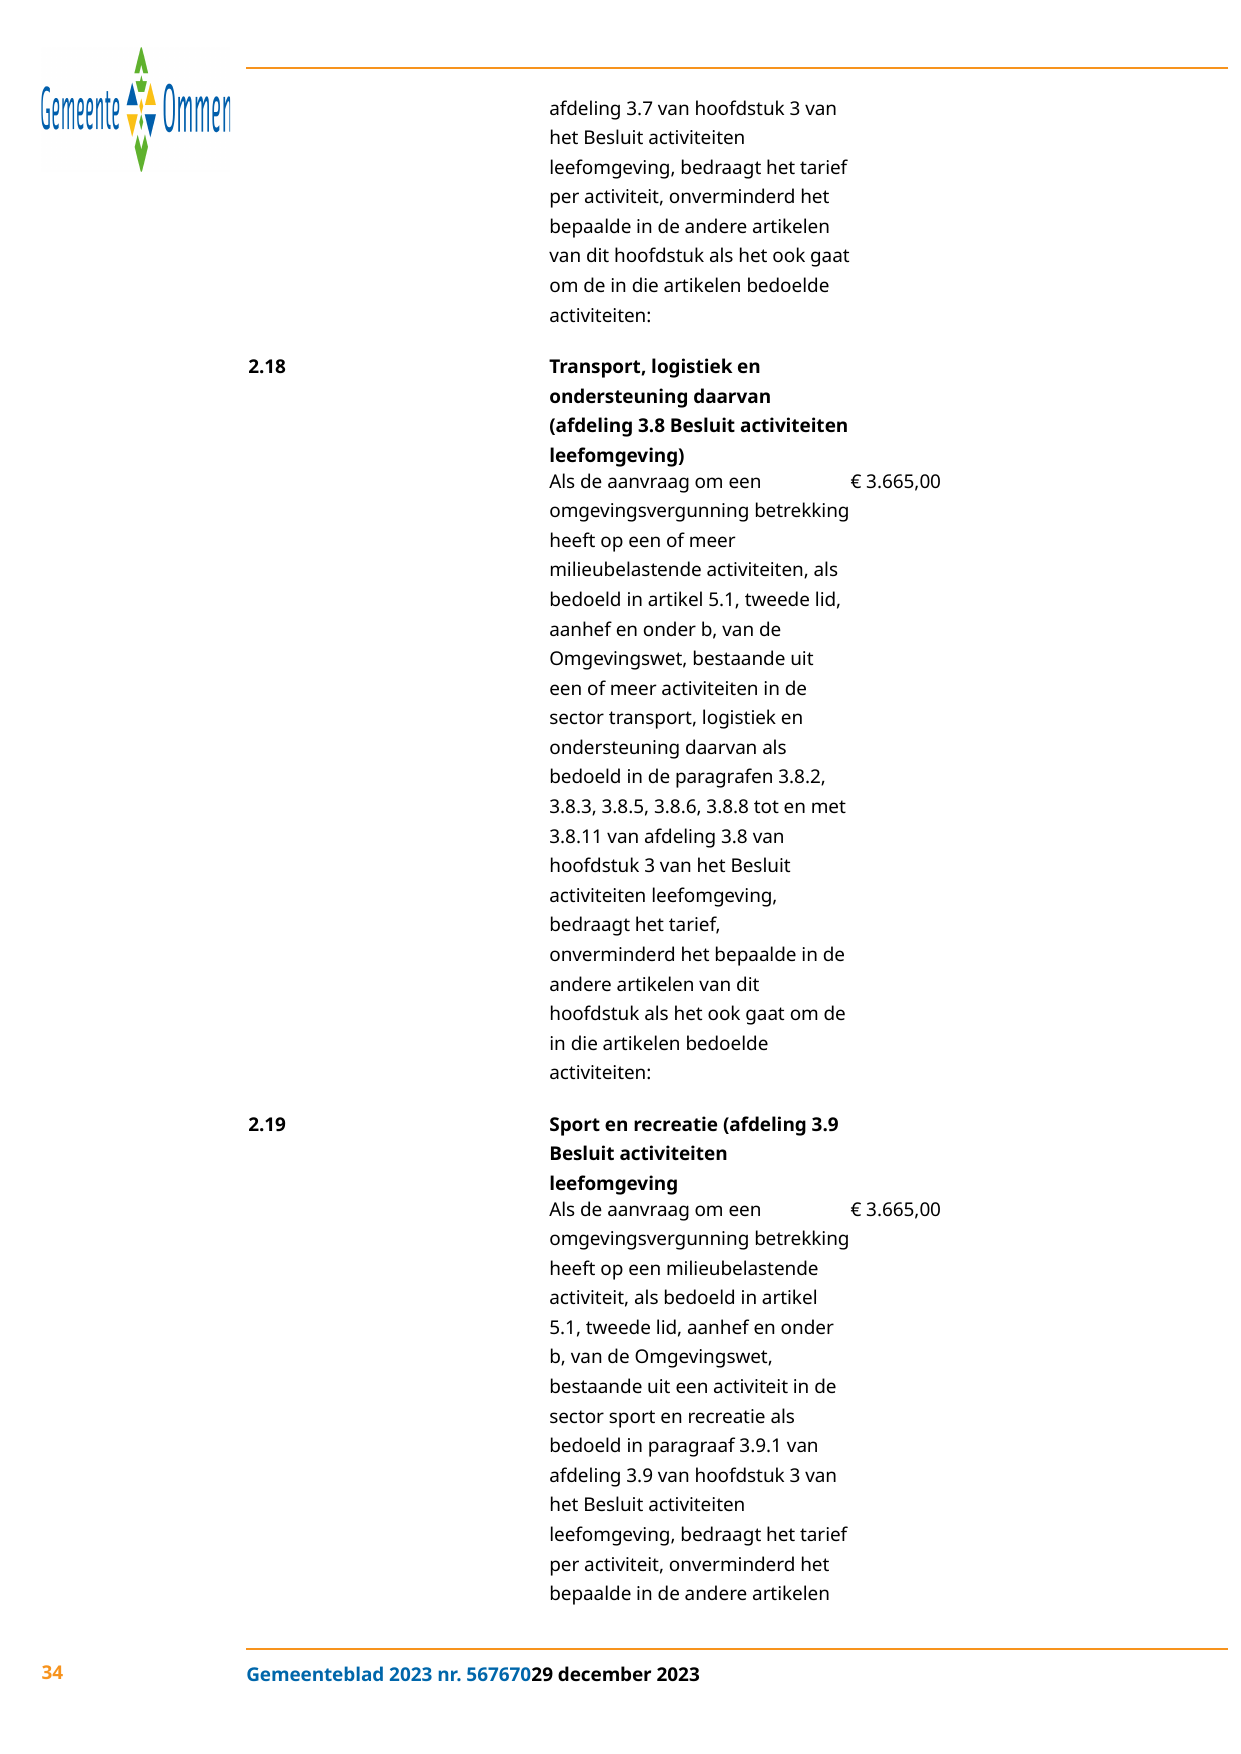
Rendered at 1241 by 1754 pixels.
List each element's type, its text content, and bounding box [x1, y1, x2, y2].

table_cell 2.19 [248, 1111, 549, 1196]
table_cell [850, 353, 1152, 468]
table_cell [248, 95, 549, 328]
table_cell afdeling 3.7 van hoofdstuk 3 van het Besluit activiteiten leefomgeving, bedraagt het tarief per activiteit, onverminderd het bepaalde in de andere artikelen van dit hoofdstuk als het ook gaat om de in die artikelen bedoelde activiteiten: [549, 95, 850, 328]
table_cell 2.18 [248, 353, 549, 468]
table_cell [248, 1085, 549, 1111]
table_cell Als de aanvraag om een omgevingsvergunning betrekking heeft op een of meer milieubelastende activiteiten, als bedoeld in artikel 5.1, tweede lid, aanhef en onder b, van de Omgevingswet, bestaande uit een of meer activiteiten in de sector transport, logistiek en ondersteuning daarvan als bedoeld in de paragrafen 3.8.2, 3.8.3, 3.8.5, 3.8.6, 3.8.8 tot en met 3.8.11 van afdeling 3.8 van hoofdstuk 3 van het Besluit activiteiten leefomgeving, bedraagt het tarief, onverminderd het bepaalde in de andere artikelen van dit hoofdstuk als het ook gaat om de in die artikelen bedoelde activiteiten: [549, 468, 850, 1085]
table_cell [248, 1196, 549, 1606]
table_cell [549, 328, 850, 353]
table_cell Als de aanvraag om een omgevingsvergunning betrekking heeft op een milieubelastende activiteit, als bedoeld in artikel 5.1, tweede lid, aanhef en onder b, van de Omgevingswet, bestaande uit een activiteit in de sector sport en recreatie als bedoeld in paragraaf 3.9.1 van afdeling 3.9 van hoofdstuk 3 van het Besluit activiteiten leefomgeving, bedraagt het tarief per activiteit, onverminderd het bepaalde in de andere artikelen [549, 1196, 850, 1606]
table_cell [248, 328, 549, 353]
table_cell [549, 1085, 850, 1111]
table_cell [850, 95, 1152, 328]
table_cell [850, 328, 1152, 353]
table_cell € 3.665,00 [850, 468, 1152, 1085]
table_cell [850, 1111, 1152, 1196]
table_cell [850, 1085, 1152, 1111]
picture [41, 47, 231, 172]
table_cell [248, 468, 549, 1085]
table_cell Transport, logistiek en ondersteuning daarvan (afdeling 3.8 Besluit activiteiten leefomgeving) [549, 353, 850, 468]
table_cell € 3.665,00 [850, 1196, 1152, 1606]
table_cell Sport en recreatie (afdeling 3.9 Besluit activiteiten leefomgeving [549, 1111, 850, 1196]
